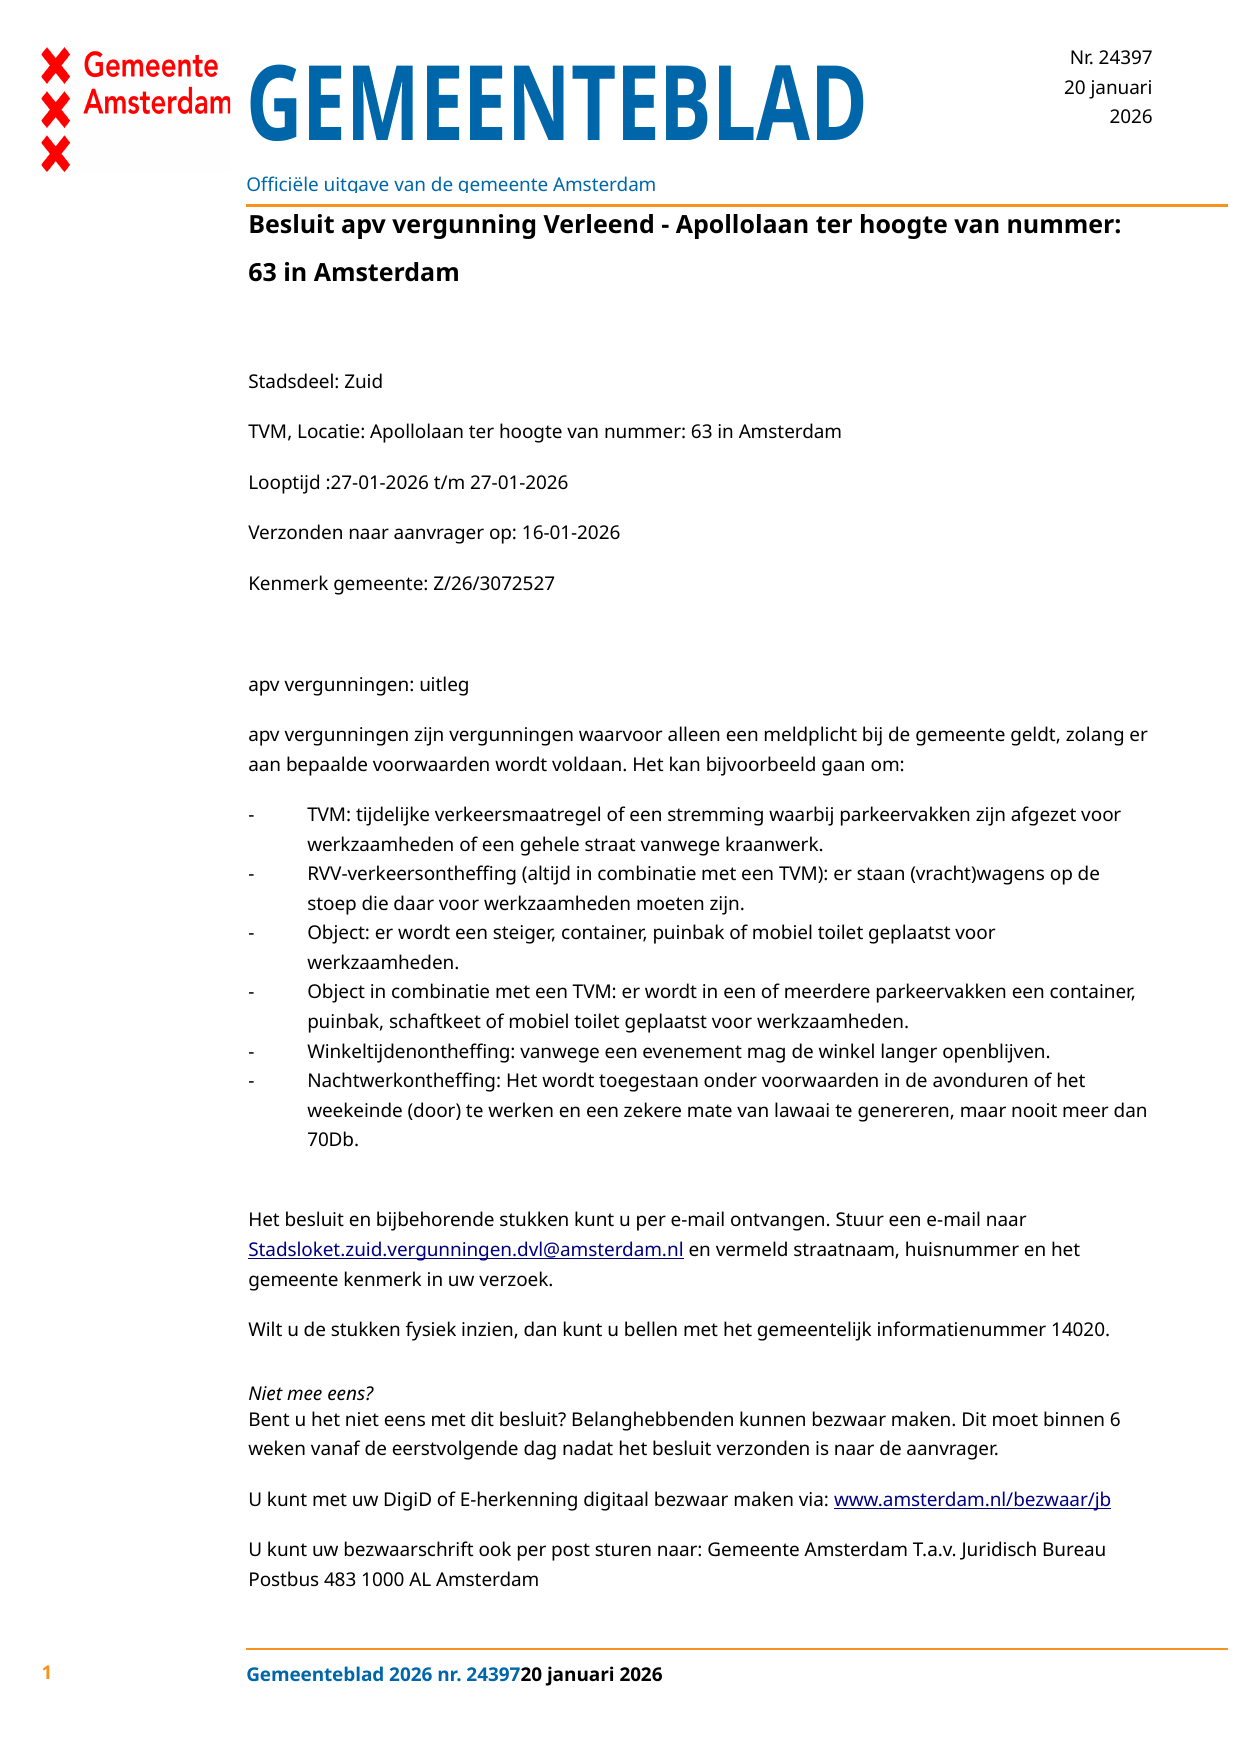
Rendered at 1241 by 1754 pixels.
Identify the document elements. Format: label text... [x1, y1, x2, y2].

text Verzonden naar aanvrager op: 16-01-2026 [248, 519, 1152, 545]
text Stadsdeel: Zuid [248, 368, 1152, 394]
list RVV-verkeersontheffing (altijd in combinatie met een TVM): er staan (vracht)wagens op de stoep die daar voor werkzaamheden moeten zijn. [248, 860, 1152, 916]
text U kunt met uw DigiD of E-herkenning digitaal bezwaar maken via: www.amsterdam.nl/bezwaar/jb [248, 1486, 1152, 1512]
text Wilt u de stukken fysiek inzien, dan kunt u bellen met het gemeentelijk informatienummer 14020. [248, 1316, 1152, 1342]
text Looptijd :27-01-2026 t/m 27-01-2026 [248, 469, 1152, 495]
picture [41, 47, 231, 172]
text Kenmerk gemeente: Z/26/3072527 [248, 570, 1152, 596]
text Het besluit en bijbehorende stukken kunt u per e-mail ontvangen. Stuur een e-mail naar Stadsloket.zuid.vergunningen.dvl@amsterdam.nl en vermeld straatnaam, huisnummer en het gemeente kenmerk in uw verzoek. [248, 1207, 1152, 1292]
text TVM, Locatie: Apollolaan ter hoogte van nummer: 63 in Amsterdam [248, 419, 1152, 444]
list Object in combinatie met een TVM: er wordt in een of meerdere parkeervakken een container, puinbak, schaftkeet of mobiel toilet geplaatst voor werkzaamheden. [248, 979, 1152, 1034]
text apv vergunningen zijn vergunningen waarvoor alleen een meldplicht bij de gemeente geldt, zolang er aan bepaalde voorwaarden wordt voldaan. Het kan bijvoorbeeld gaan om: [248, 721, 1152, 777]
list Object: er wordt een steiger, container, puinbak of mobiel toilet geplaatst voor werkzaamheden. [248, 919, 1152, 975]
text U kunt uw bezwaarschrift ook per post sturen naar: Gemeente Amsterdam T.a.v. Juridisch Bureau Postbus 483 1000 AL Amsterdam [248, 1536, 1152, 1592]
text apv vergunningen: uitleg [248, 671, 1152, 697]
list TVM: tijdelijke verkeersmaatregel of een stremming waarbij parkeervakken zijn afgezet voor werkzaamheden of een gehele straat vanwege kraanwerk. [248, 801, 1152, 857]
list Winkeltijdenontheffing: vanwege een evenement mag de winkel langer openblijven. [248, 1038, 1152, 1064]
text Besluit apv vergunning Verleend - Apollolaan ter hoogte van nummer: 63 in Amsterdam [248, 207, 1152, 288]
text Bent u het niet eens met dit besluit? Belanghebbenden kunnen bezwaar maken. Dit moet binnen 6 weken vanaf de eerstvolgende dag nadat het besluit verzonden is naar de aanvrager. [248, 1406, 1152, 1461]
text Niet mee eens? [248, 1380, 1152, 1406]
list Nachtwerkontheffing: Het wordt toegestaan onder voorwaarden in de avonduren of het weekeinde (door) te werken en een zekere mate van lawaai te genereren, maar nooit meer dan 70Db. [248, 1067, 1152, 1152]
